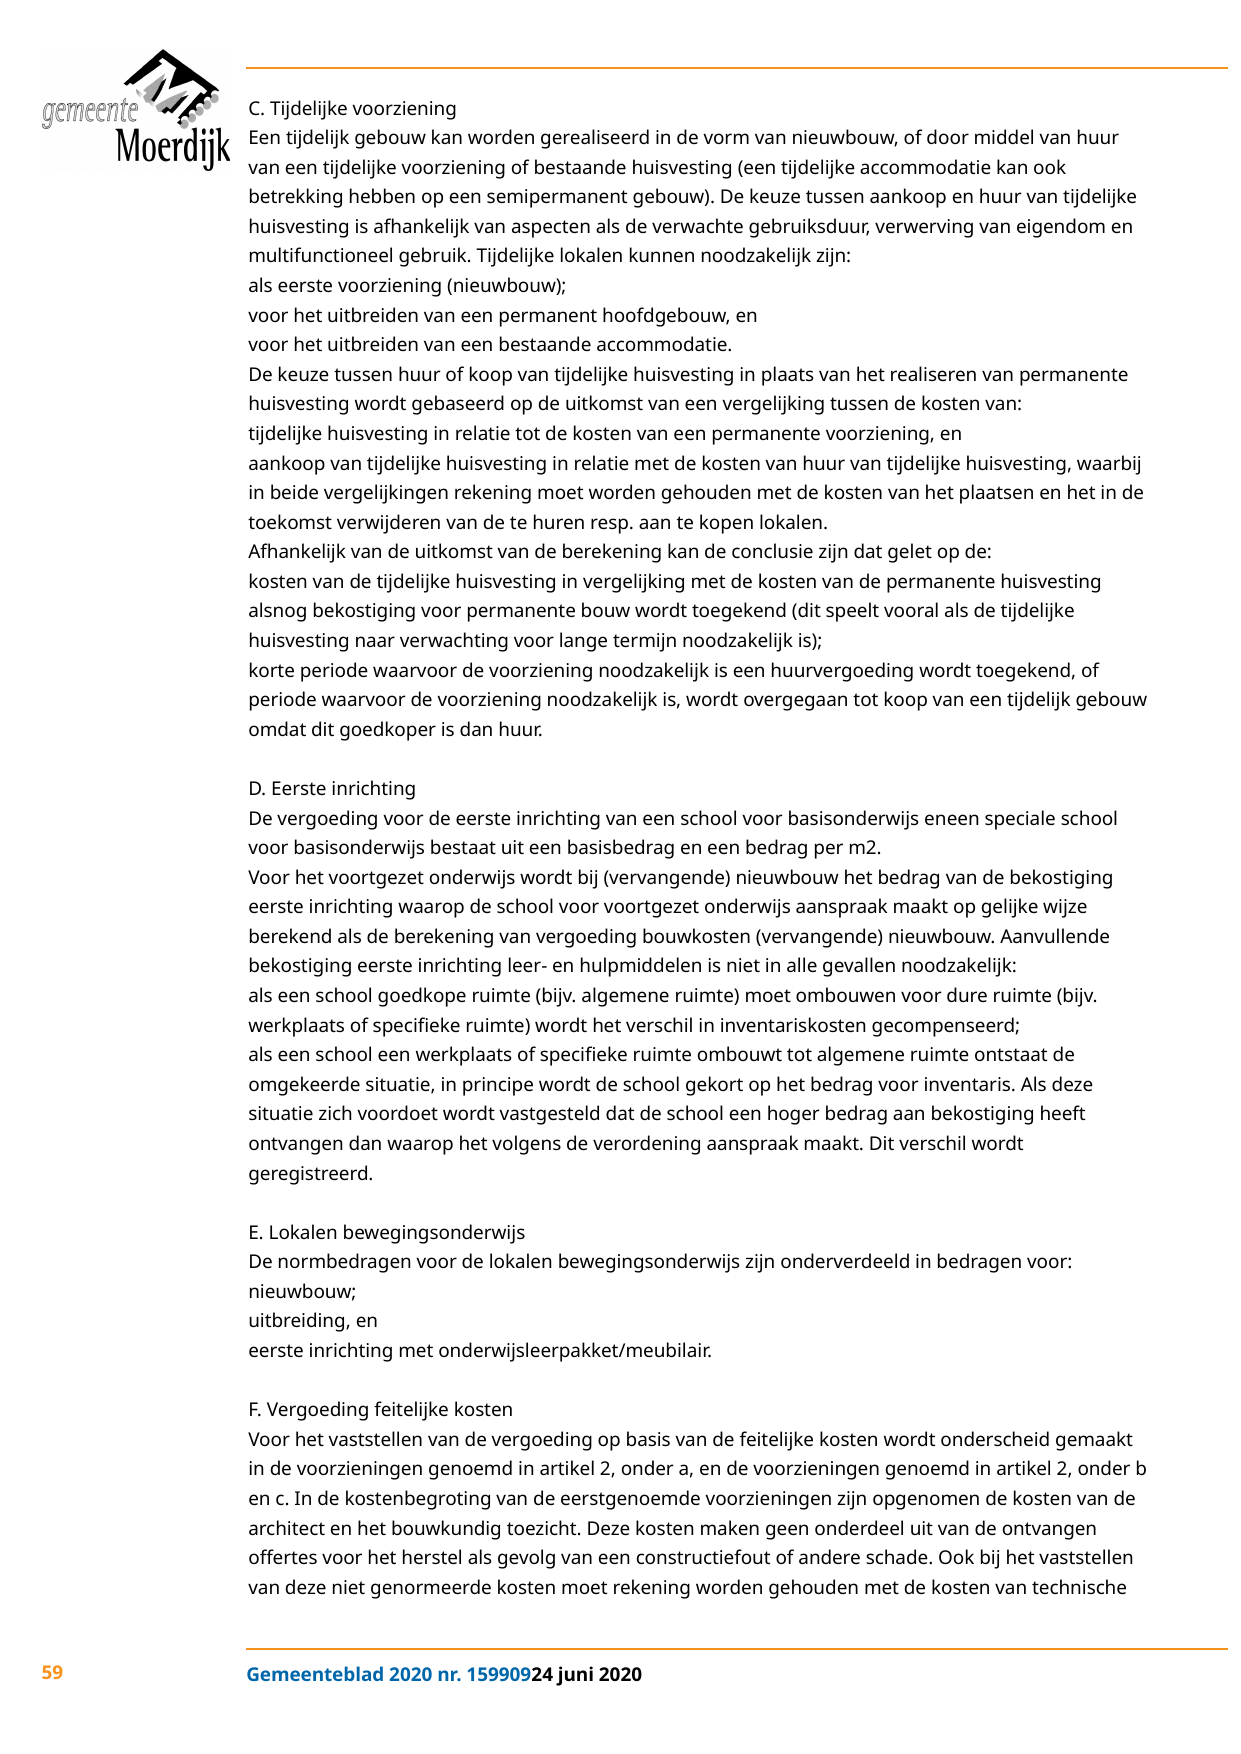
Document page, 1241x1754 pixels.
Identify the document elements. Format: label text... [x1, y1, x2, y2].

text periode waarvoor de voorziening noodzakelijk is, wordt overgegaan tot koop van een tijdelijk gebouw omdat dit goedkoper is dan huur. [248, 686, 1152, 742]
text als een school een werkplaats of specifieke ruimte ombouwt tot algemene ruimte ontstaat de omgekeerde situatie, in principe wordt de school gekort op het bedrag voor inventaris. Als deze situatie zich voordoet wordt vastgesteld dat de school een hoger bedrag aan bekostiging heeft ontvangen dan waarop het volgens de verordening aanspraak maakt. Dit verschil wordt geregistreerd. [248, 1041, 1152, 1186]
text Voor het voortgezet onderwijs wordt bij (vervangende) nieuwbouw het bedrag van de bekostiging eerste inrichting waarop de school voor voortgezet onderwijs aanspraak maakt op gelijke wijze berekend als de berekening van vergoeding bouwkosten (vervangende) nieuwbouw. Aanvullende bekostiging eerste inrichting leer- en hulpmiddelen is niet in alle gevallen noodzakelijk: [248, 864, 1152, 978]
text Afhankelijk van de uitkomst van de berekening kan de conclusie zijn dat gelet op de: [248, 538, 1152, 564]
text nieuwbouw; [248, 1278, 1152, 1304]
text F. Vergoeding feitelijke kosten [248, 1396, 1152, 1422]
text voor het uitbreiden van een bestaande accommodatie. [248, 331, 1152, 357]
text Een tijdelijk gebouw kan worden gerealiseerd in de vorm van nieuwbouw, of door middel van huur van een tijdelijke voorziening of bestaande huisvesting (een tijdelijke accommodatie kan ook betrekking hebben op een semipermanent gebouw). De keuze tussen aankoop en huur van tijdelijke huisvesting is afhankelijk van aspecten als de verwachte gebruiksduur, verwerving van eigendom en multifunctioneel gebruik. Tijdelijke lokalen kunnen noodzakelijk zijn: [248, 124, 1152, 268]
text eerste inrichting met onderwijsleerpakket/meubilair. [248, 1337, 1152, 1363]
text De vergoeding voor de eerste inrichting van een school voor basisonderwijs eneen speciale school voor basisonderwijs bestaat uit een basisbedrag en een bedrag per m2. [248, 805, 1152, 860]
text als eerste voorziening (nieuwbouw); [248, 272, 1152, 298]
text kosten van de tijdelijke huisvesting in vergelijking met de kosten van de permanente huisvesting alsnog bekostiging voor permanente bouw wordt toegekend (dit speelt vooral als de tijdelijke huisvesting naar verwachting voor lange termijn noodzakelijk is); [248, 568, 1152, 653]
text tijdelijke huisvesting in relatie tot de kosten van een permanente voorziening, en [248, 420, 1152, 446]
text uitbreiding, en [248, 1308, 1152, 1333]
text D. Eerste inrichting [248, 775, 1152, 801]
text als een school goedkope ruimte (bijv. algemene ruimte) moet ombouwen voor dure ruimte (bijv. werkplaats of specifieke ruimte) wordt het verschil in inventariskosten gecompenseerd; [248, 982, 1152, 1038]
text aankoop van tijdelijke huisvesting in relatie met de kosten van huur van tijdelijke huisvesting, waarbij in beide vergelijkingen rekening moet worden gehouden met de kosten van het plaatsen en het in de toekomst verwijderen van de te huren resp. aan te kopen lokalen. [248, 450, 1152, 535]
text C. Tijdelijke voorziening [248, 95, 1152, 121]
text De normbedragen voor de lokalen bewegingsonderwijs zijn onderverdeeld in bedragen voor: [248, 1248, 1152, 1274]
text korte periode waarvoor de voorziening noodzakelijk is een huurvergoeding wordt toegekend, of [248, 657, 1152, 683]
text E. Lokalen bewegingsonderwijs [248, 1219, 1152, 1245]
text Voor het vaststellen van de vergoeding op basis van de feitelijke kosten wordt onderscheid gemaakt in de voorzieningen genoemd in artikel 2, onder a, en de voorzieningen genoemd in artikel 2, onder b en c. In de kostenbegroting van de eerstgenoemde voorzieningen zijn opgenomen de kosten van de architect en het bouwkundig toezicht. Deze kosten maken geen onderdeel uit van de ontvangen offertes voor het herstel als gevolg van een constructiefout of andere schade. Ook bij het vaststellen van deze niet genormeerde kosten moet rekening worden gehouden met de kosten van technische [248, 1426, 1152, 1600]
text De keuze tussen huur of koop van tijdelijke huisvesting in plaats van het realiseren van permanente huisvesting wordt gebaseerd op de uitkomst van een vergelijking tussen de kosten van: [248, 361, 1152, 416]
text voor het uitbreiden van een permanent hoofdgebouw, en [248, 302, 1152, 328]
picture [41, 47, 231, 172]
